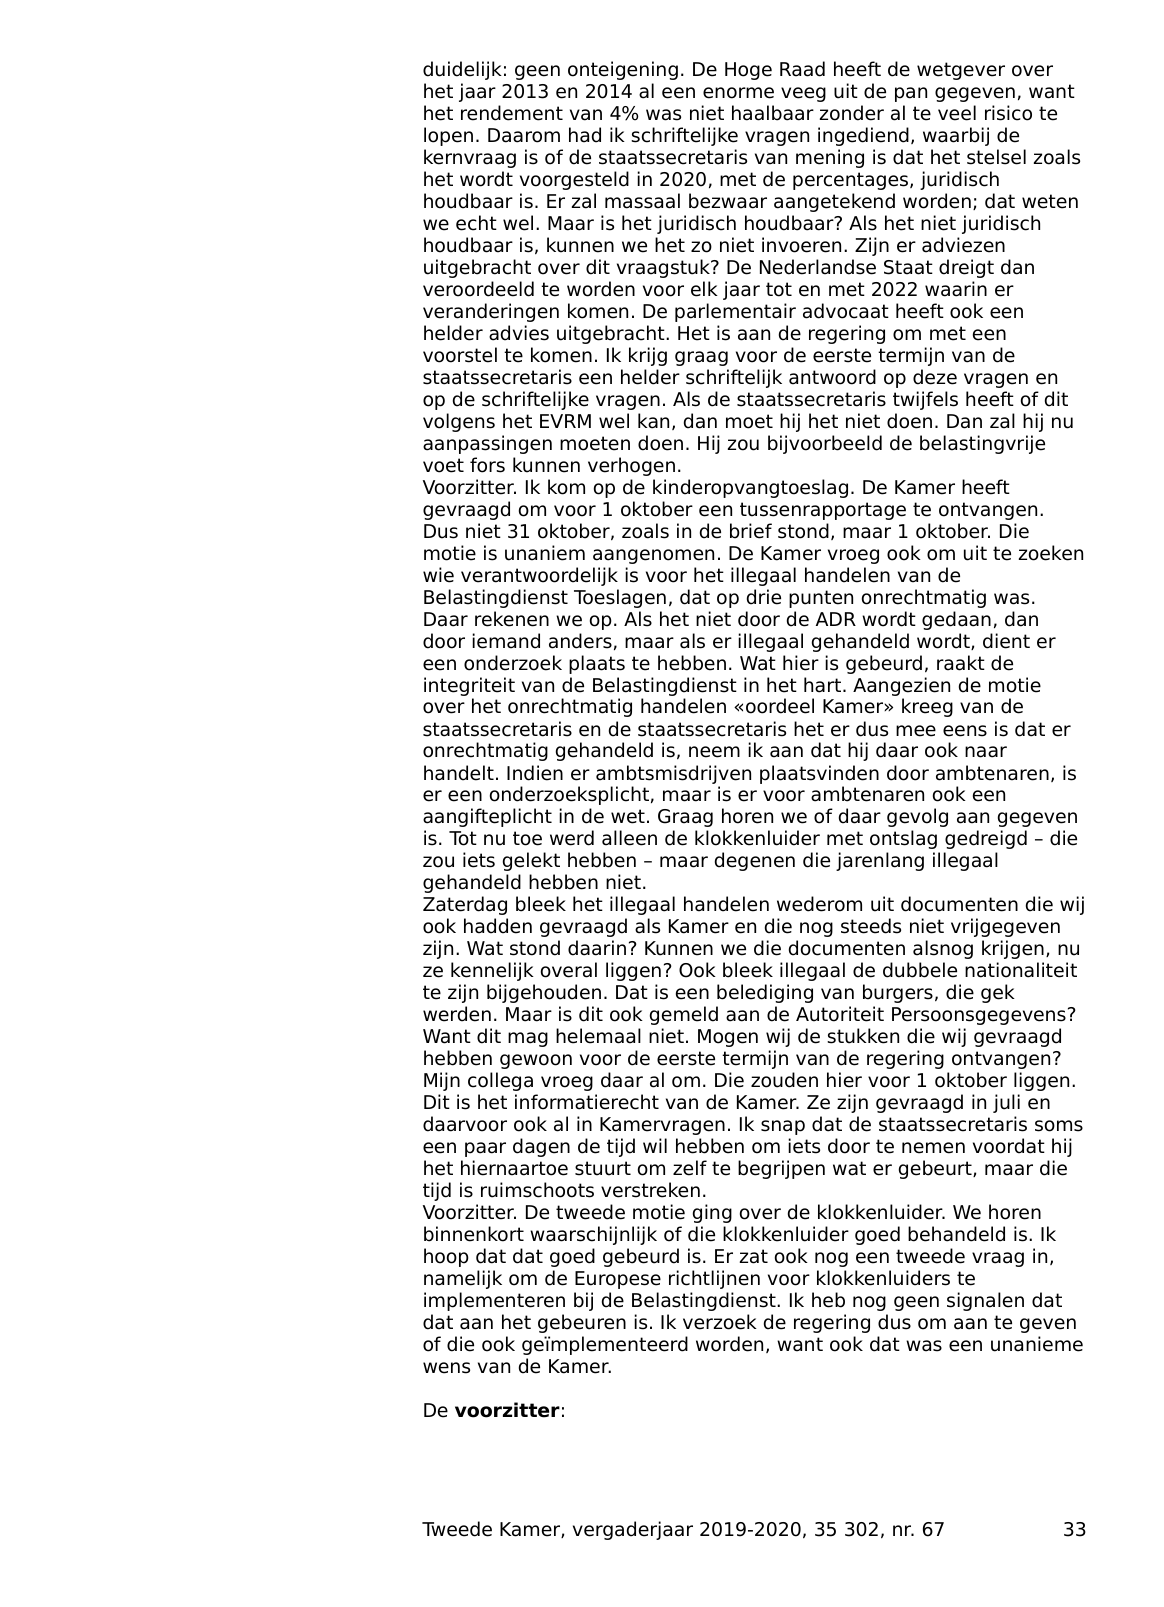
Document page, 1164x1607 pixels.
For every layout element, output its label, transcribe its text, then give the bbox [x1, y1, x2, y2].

text Voorzitter. De tweede motie ging over de klokkenluider. We horen binnenkort waarschijnlijk of die klokkenluider goed behandeld is. Ik hoop dat dat goed gebeurd is. Er zat ook nog een tweede vraag in, namelijk om de Europese richtlijnen voor klokkenluiders te implementeren bij de Belastingdienst. Ik heb nog geen signalen dat dat aan het gebeuren is. Ik verzoek de regering dus om aan te geven of die ook geïmplementeerd worden, want ook dat was een unanieme wens van de Kamer. [422, 1202, 1087, 1378]
text De voorzitter: [422, 1400, 1087, 1422]
text Zaterdag bleek het illegaal handelen wederom uit documenten die wij ook hadden gevraagd als Kamer en die nog steeds niet vrijgegeven zijn. Wat stond daarin? Kunnen we die documenten alsnog krijgen, nu ze kennelijk overal liggen? Ook bleek illegaal de dubbele nationaliteit te zijn bijgehouden. Dat is een belediging van burgers, die gek werden. Maar is dit ook gemeld aan de Autoriteit Persoonsgegevens? Want dit mag helemaal niet. Mogen wij de stukken die wij gevraagd hebben gewoon voor de eerste termijn van de regering ontvangen? Mijn collega vroeg daar al om. Die zouden hier voor 1 oktober liggen. Dit is het informatierecht van de Kamer. Ze zijn gevraagd in juli en daarvoor ook al in Kamervragen. Ik snap dat de staatssecretaris soms een paar dagen de tijd wil hebben om iets door te nemen voordat hij het hiernaartoe stuurt om zelf te begrijpen wat er gebeurt, maar die tijd is ruimschoots verstreken. [422, 894, 1087, 1202]
text duidelijk: geen onteigening. De Hoge Raad heeft de wetgever over het jaar 2013 en 2014 al een enorme veeg uit de pan gegeven, want het rendement van 4% was niet haalbaar zonder al te veel risico te lopen. Daarom had ik schriftelijke vragen ingediend, waarbij de kernvraag is of de staatssecretaris van mening is dat het stelsel zoals het wordt voorgesteld in 2020, met de percentages, juridisch houdbaar is. Er zal massaal bezwaar aangetekend worden; dat weten we echt wel. Maar is het juridisch houdbaar? Als het niet juridisch houdbaar is, kunnen we het zo niet invoeren. Zijn er adviezen uitgebracht over dit vraagstuk? De Nederlandse Staat dreigt dan veroordeeld te worden voor elk jaar tot en met 2022 waarin er veranderingen komen. De parlementair advocaat heeft ook een helder advies uitgebracht. Het is aan de regering om met een voorstel te komen. Ik krijg graag voor de eerste termijn van de staatssecretaris een helder schriftelijk antwoord op deze vragen en op de schriftelijke vragen. Als de staatssecretaris twijfels heeft of dit volgens het EVRM wel kan, dan moet hij het niet doen. Dan zal hij nu aanpassingen moeten doen. Hij zou bijvoorbeeld de belastingvrije voet fors kunnen verhogen. [422, 59, 1087, 477]
text Voorzitter. Ik kom op de kinderopvangtoeslag. De Kamer heeft gevraagd om voor 1 oktober een tussenrapportage te ontvangen. Dus niet 31 oktober, zoals in de brief stond, maar 1 oktober. Die motie is unaniem aangenomen. De Kamer vroeg ook om uit te zoeken wie verantwoordelijk is voor het illegaal handelen van de Belastingdienst Toeslagen, dat op drie punten onrechtmatig was. Daar rekenen we op. Als het niet door de ADR wordt gedaan, dan door iemand anders, maar als er illegaal gehandeld wordt, dient er een onderzoek plaats te hebben. Wat hier is gebeurd, raakt de integriteit van de Belastingdienst in het hart. Aangezien de motie over het onrechtmatig handelen «oordeel Kamer» kreeg van de staatssecretaris en de staatssecretaris het er dus mee eens is dat er onrechtmatig gehandeld is, neem ik aan dat hij daar ook naar handelt. Indien er ambtsmisdrijven plaatsvinden door ambtenaren, is er een onderzoeksplicht, maar is er voor ambtenaren ook een aangifteplicht in de wet. Graag horen we of daar gevolg aan gegeven is. Tot nu toe werd alleen de klokkenluider met ontslag gedreigd – die zou iets gelekt hebben – maar degenen die jarenlang illegaal gehandeld hebben niet. [422, 477, 1087, 894]
